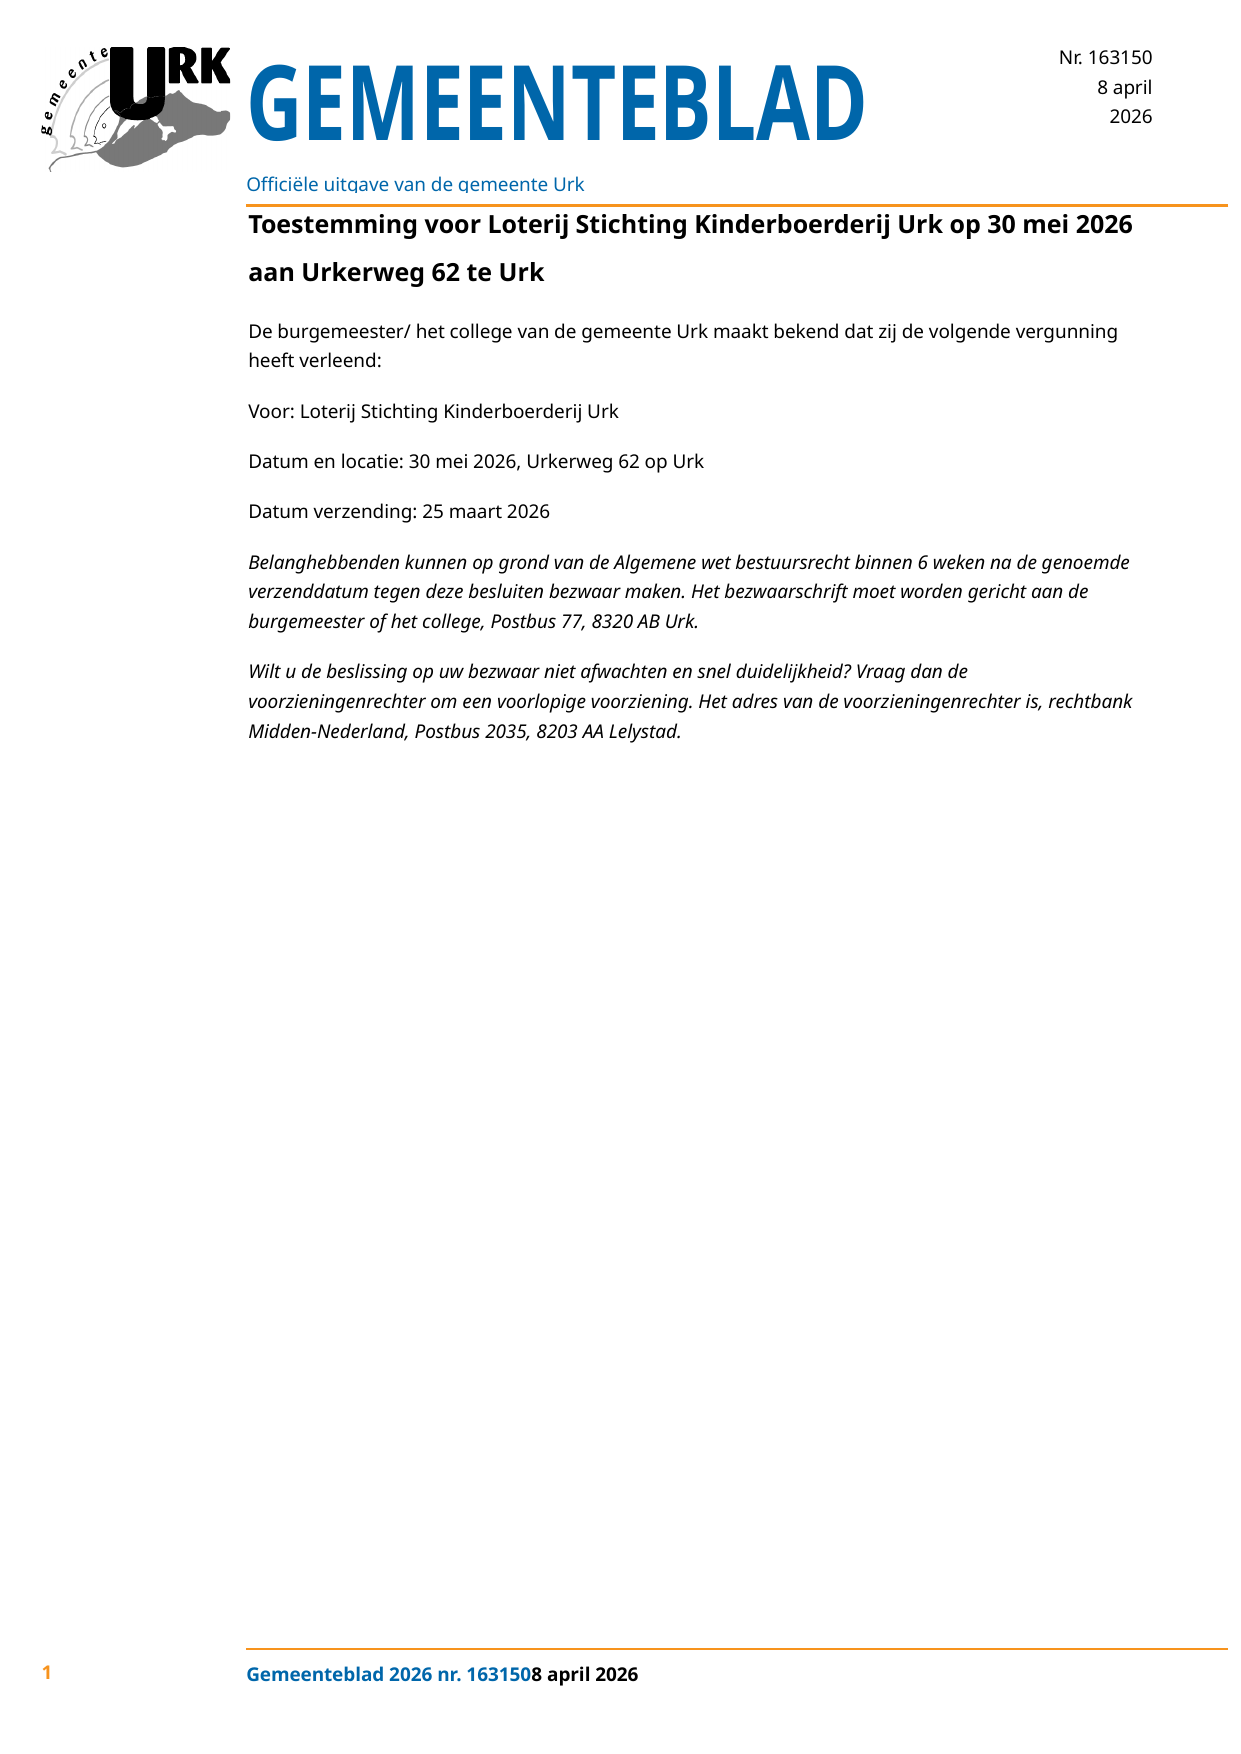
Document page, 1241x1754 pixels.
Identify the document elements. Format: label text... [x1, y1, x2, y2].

text Belanghebbenden kunnen op grond van de Algemene wet bestuursrecht binnen 6 weken na de genoemde verzenddatum tegen deze besluiten bezwaar maken. Het bezwaarschrift moet worden gericht aan de burgemeester of het college, Postbus 77, 8320 AB Urk. [248, 549, 1152, 634]
text Voor: Loterij Stichting Kinderboerderij Urk [248, 398, 1152, 424]
text Datum en locatie: 30 mei 2026, Urkerweg 62 op Urk [248, 448, 1152, 474]
text Datum verzending: 25 maart 2026 [248, 499, 1152, 524]
text De burgemeester/ het college van de gemeente Urk maakt bekend dat zij de volgende vergunning heeft verleend: [248, 318, 1152, 373]
text Toestemming voor Loterij Stichting Kinderboerderij Urk op 30 mei 2026 aan Urkerweg 62 te Urk [248, 207, 1152, 288]
picture [41, 47, 231, 172]
text Wilt u de beslissing op uw bezwaar niet afwachten en snel duidelijkheid? Vraag dan de voorzieningenrechter om een voorlopige voorziening. Het adres van de voorzieningenrechter is, rechtbank Midden-Nederland, Postbus 2035, 8203 AA Lelystad. [248, 659, 1152, 744]
